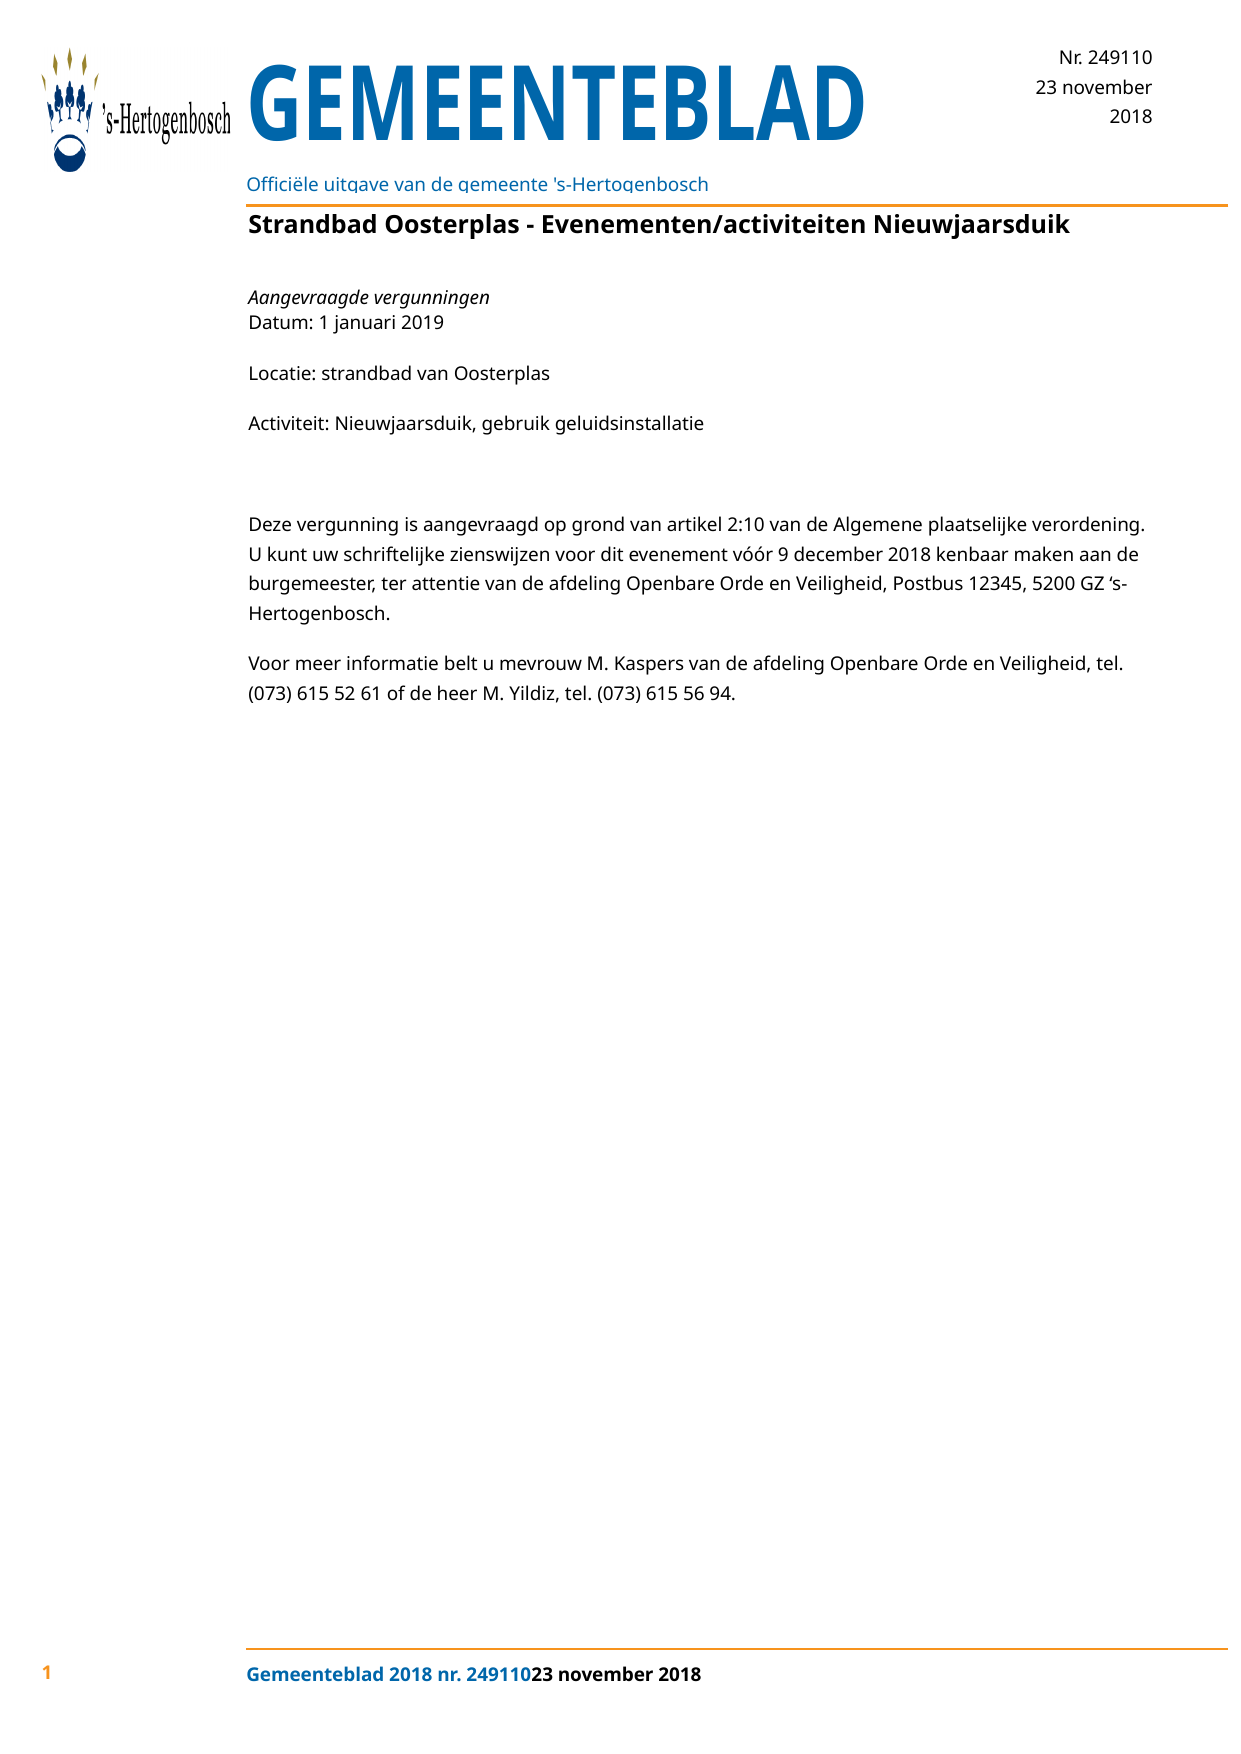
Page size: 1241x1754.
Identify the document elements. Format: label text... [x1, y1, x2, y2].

text Locatie: strandbad van Oosterplas [248, 360, 1152, 386]
text Activiteit: Nieuwjaarsduik, gebruik geluidsinstallatie [248, 410, 1152, 436]
text Aangevraagde vergunningen [248, 284, 1152, 309]
picture [41, 47, 231, 172]
text Datum: 1 januari 2019 [248, 309, 1152, 335]
text Deze vergunning is aangevraagd op grond van artikel 2:10 van de Algemene plaatselijke verordening. U kunt uw schriftelijke zienswijzen voor dit evenement vóór 9 december 2018 kenbaar maken aan de burgemeester, ter attentie van de afdeling Openbare Orde en Veiligheid, Postbus 12345, 5200 GZ ‘s-Hertogenbosch. [248, 511, 1152, 626]
text Voor meer informatie belt u mevrouw M. Kaspers van de afdeling Openbare Orde en Veiligheid, tel. (073) 615 52 61 of de heer M. Yildiz, tel. (073) 615 56 94. [248, 650, 1152, 706]
text Strandbad Oosterplas - Evenementen/activiteiten Nieuwjaarsduik [248, 207, 1152, 241]
